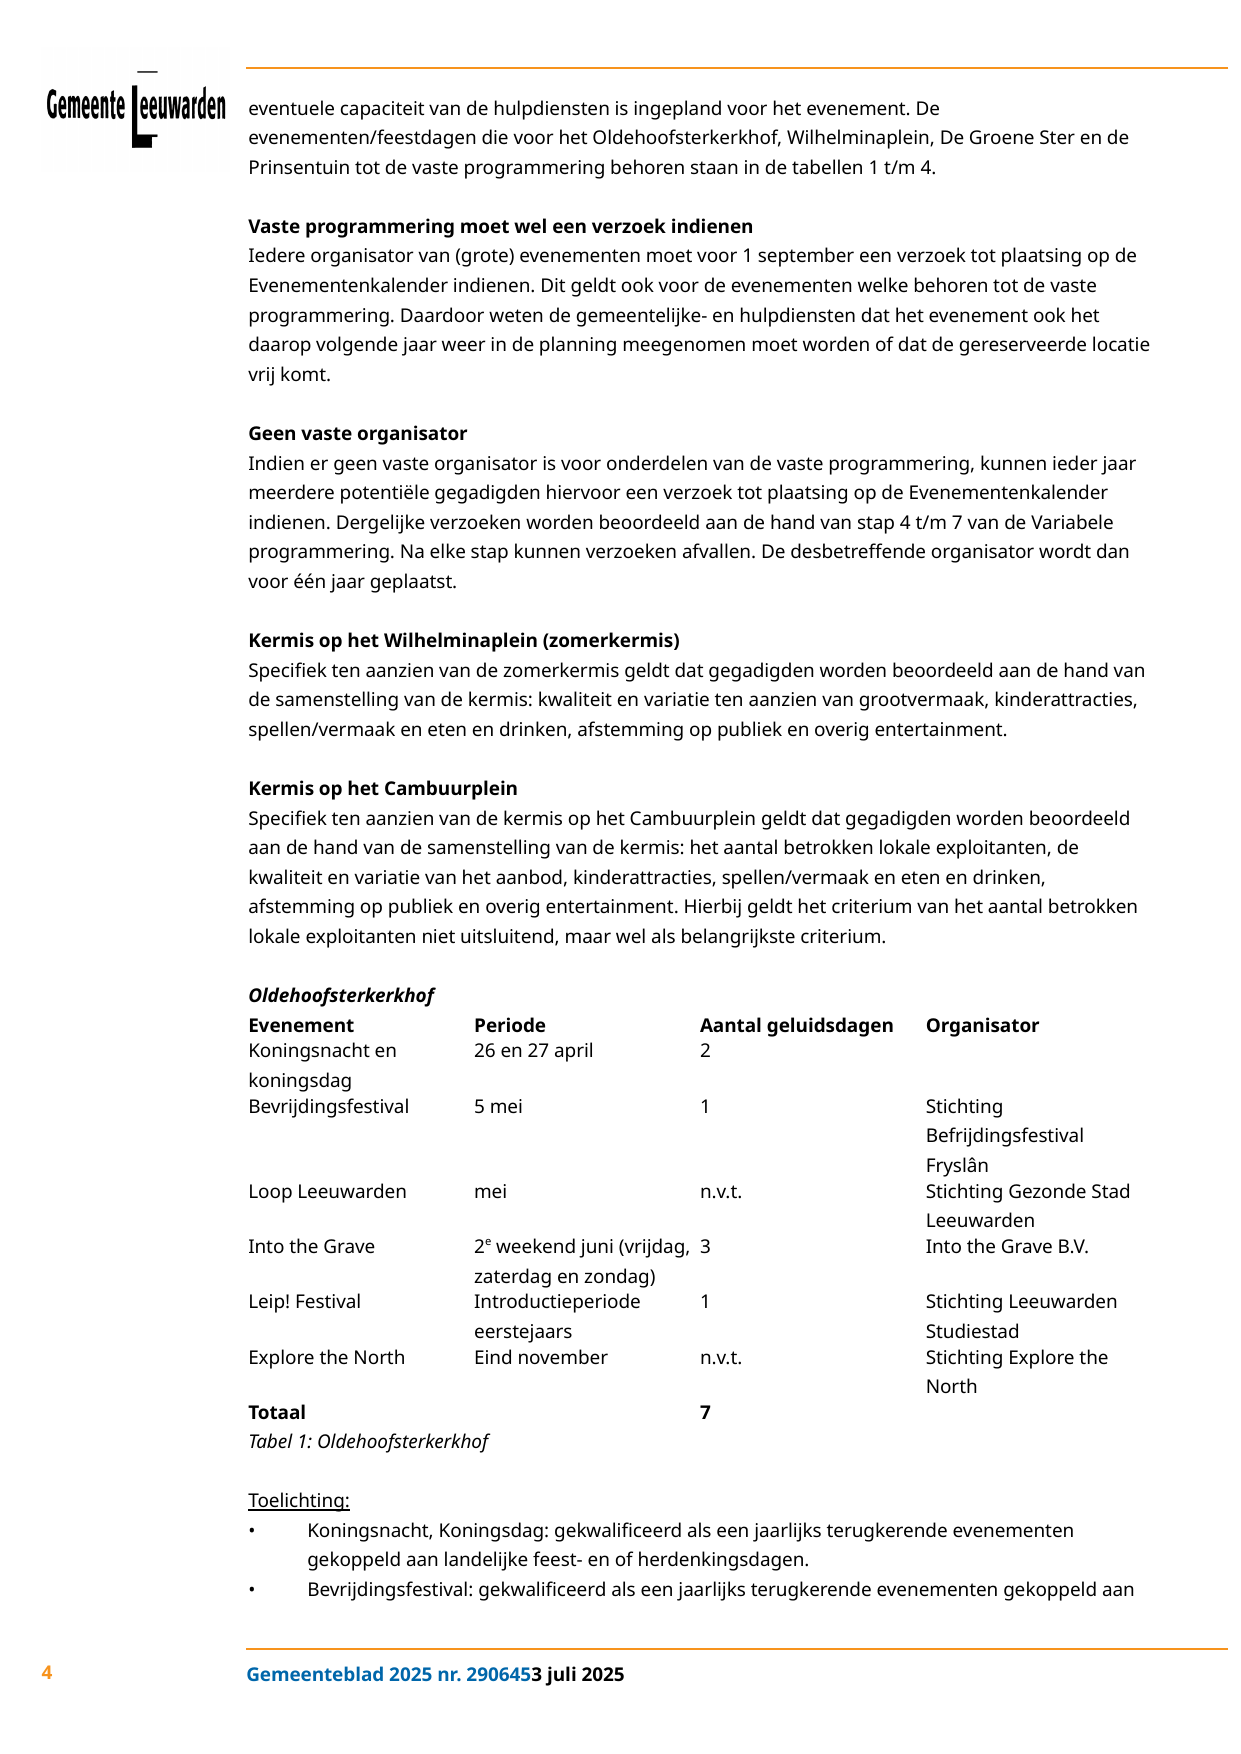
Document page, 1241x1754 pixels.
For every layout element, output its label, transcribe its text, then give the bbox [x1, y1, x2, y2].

table_cell mei [474, 1178, 700, 1233]
table_cell 1 [700, 1093, 926, 1178]
table_header Evenement [248, 1012, 474, 1038]
text Oldehoofsterkerkhof [248, 982, 1152, 1008]
table_cell [474, 1399, 700, 1425]
table_cell Leip! Festival [248, 1289, 474, 1344]
text Kermis op het Cambuurplein [248, 775, 1152, 801]
picture [41, 47, 231, 172]
table_cell Introductieperiode eerstejaars [474, 1289, 700, 1344]
table_cell 7 [700, 1399, 926, 1425]
text Tabel 1: Oldehoofsterkerkhof [248, 1428, 1152, 1454]
text Iedere organisator van (grote) evenementen moet voor 1 september een verzoek tot plaatsing op de Evenementenkalender indienen. Dit geldt ook voor de evenementen welke behoren tot de vaste programmering. Daardoor weten de gemeentelijke- en hulpdiensten dat het evenement ook het daarop volgende jaar weer in de planning meegenomen moet worden of dat de gereserveerde locatie vrij komt. [248, 243, 1152, 387]
table_cell [926, 1399, 1152, 1425]
table_cell Stichting Befrijdingsfestival Fryslân [926, 1093, 1152, 1178]
text Vaste programmering moet wel een verzoek indienen [248, 213, 1152, 239]
text Indien er geen vaste organisator is voor onderdelen van de vaste programmering, kunnen ieder jaar meerdere potentiële gegadigden hiervoor een verzoek tot plaatsing op de Evenementenkalender indienen. Dergelijke verzoeken worden beoordeeld aan de hand van stap 4 t/m 7 van de Variabele programmering. Na elke stap kunnen verzoeken afvallen. De desbetreffende organisator wordt dan voor één jaar geplaatst. [248, 450, 1152, 594]
list Koningsnacht, Koningsdag: gekwalificeerd als een jaarlijks terugkerende evenementen gekoppeld aan landelijke feest- en of herdenkingsdagen. [248, 1517, 1152, 1572]
text Geen vaste organisator [248, 420, 1152, 446]
text Toelichting: [248, 1487, 1152, 1513]
table_header Organisator [926, 1012, 1152, 1038]
table_header Periode [474, 1012, 700, 1038]
table_header Aantal geluidsdagen [700, 1012, 926, 1038]
table_cell 3 [700, 1233, 926, 1288]
table_cell n.v.t. [700, 1178, 926, 1233]
table_cell Totaal [248, 1399, 474, 1425]
table_cell Loop Leeuwarden [248, 1178, 474, 1233]
table_cell 5 mei [474, 1093, 700, 1178]
table_cell n.v.t. [700, 1344, 926, 1399]
table_cell 2e weekend juni (vrijdag, zaterdag en zondag) [474, 1233, 700, 1288]
table_cell Bevrijdingsfestival [248, 1093, 474, 1178]
table_cell Koningsnacht en koningsdag [248, 1038, 474, 1093]
text eventuele capaciteit van de hulpdiensten is ingepland voor het evenement. De evenementen/feestdagen die voor het Oldehoofsterkerkhof, Wilhelminaplein, De Groene Ster en de Prinsentuin tot de vaste programmering behoren staan in de tabellen 1 t/m 4. [248, 95, 1152, 180]
table_cell Into the Grave [248, 1233, 474, 1288]
table_cell Stichting Leeuwarden Studiestad [926, 1289, 1152, 1344]
table_cell Into the Grave B.V. [926, 1233, 1152, 1288]
table_cell Stichting Explore the North [926, 1344, 1152, 1399]
table_cell 26 en 27 april [474, 1038, 700, 1093]
table_cell Stichting Gezonde Stad Leeuwarden [926, 1178, 1152, 1233]
list Bevrijdingsfestival: gekwalificeerd als een jaarlijks terugkerende evenementen gekoppeld aan [248, 1576, 1152, 1602]
table_cell Explore the North [248, 1344, 474, 1399]
text Specifiek ten aanzien van de zomerkermis geldt dat gegadigden worden beoordeeld aan de hand van de samenstelling van de kermis: kwaliteit en variatie ten aanzien van grootvermaak, kinderattracties, spellen/vermaak en eten en drinken, afstemming op publiek en overig entertainment. [248, 657, 1152, 742]
text Kermis op het Wilhelminaplein (zomerkermis) [248, 627, 1152, 653]
table_cell Eind november [474, 1344, 700, 1399]
table_cell 1 [700, 1289, 926, 1344]
text Specifiek ten aanzien van de kermis op het Cambuurplein geldt dat gegadigden worden beoordeeld aan de hand van de samenstelling van de kermis: het aantal betrokken lokale exploitanten, de kwaliteit en variatie van het aanbod, kinderattracties, spellen/vermaak en eten en drinken, afstemming op publiek en overig entertainment. Hierbij geldt het criterium van het aantal betrokken lokale exploitanten niet uitsluitend, maar wel als belangrijkste criterium. [248, 805, 1152, 949]
table_cell 2 [700, 1038, 926, 1093]
table_cell [926, 1038, 1152, 1093]
